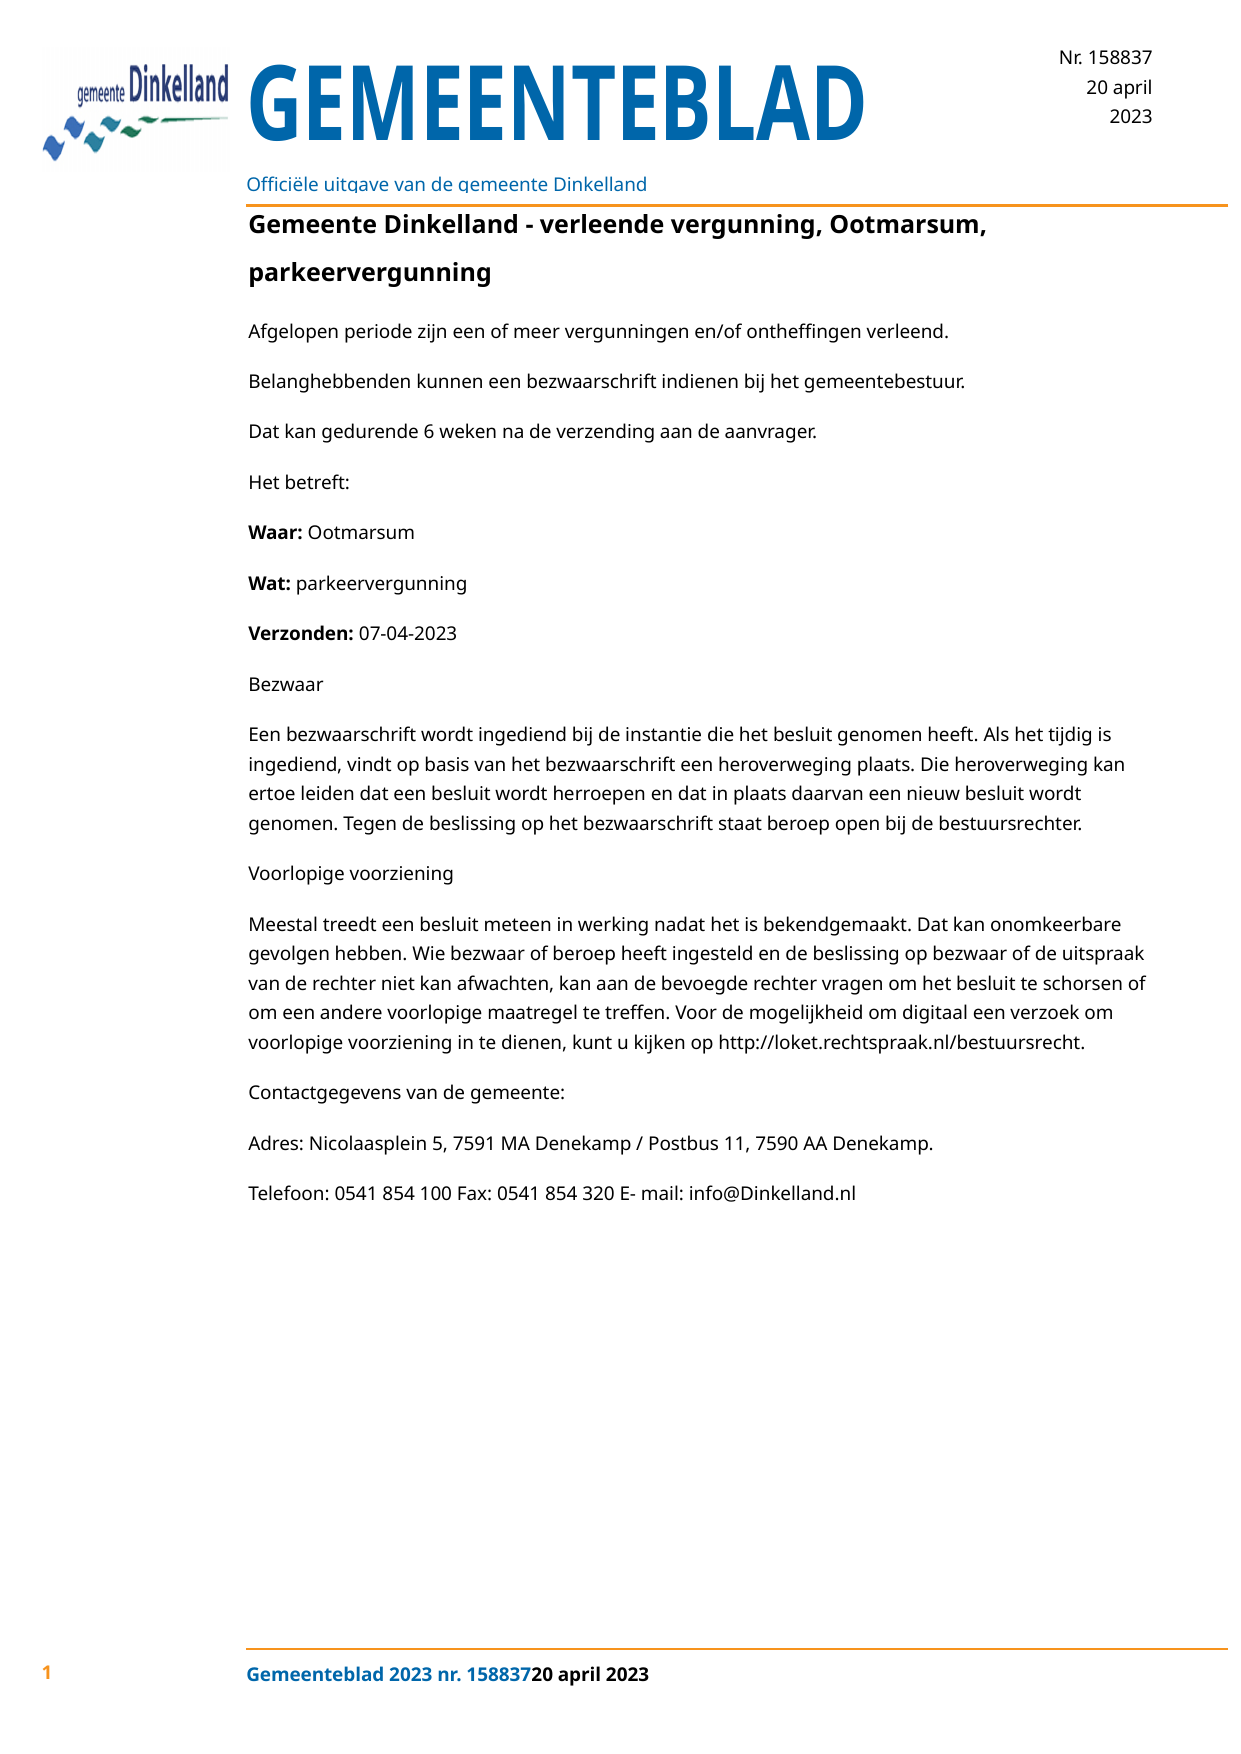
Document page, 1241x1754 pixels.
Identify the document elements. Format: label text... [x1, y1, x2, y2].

text Verzonden: 07-04-2023 [248, 620, 1152, 646]
text Adres: Nicolaasplein 5, 7591 MA Denekamp / Postbus 11, 7590 AA Denekamp. [248, 1130, 1152, 1156]
text Wat: parkeervergunning [248, 570, 1152, 596]
text Gemeente Dinkelland - verleende vergunning, Ootmarsum, parkeervergunning [248, 207, 1152, 288]
text Afgelopen periode zijn een of meer vergunningen en/of ontheffingen verleend. [248, 318, 1152, 344]
text Telefoon: 0541 854 100 Fax: 0541 854 320 E- mail: info@Dinkelland.nl [248, 1180, 1152, 1206]
picture [41, 47, 231, 172]
text Het betreft: [248, 469, 1152, 495]
text Voorlopige voorziening [248, 860, 1152, 886]
text Meestal treedt een besluit meteen in werking nadat het is bekendgemaakt. Dat kan onomkeerbare gevolgen hebben. Wie bezwaar of beroep heeft ingesteld en de beslissing op bezwaar of de uitspraak van de rechter niet kan afwachten, kan aan de bevoegde rechter vragen om het besluit te schorsen of om een andere voorlopige maatregel te treffen. Voor de mogelijkheid om digitaal een verzoek om voorlopige voorziening in te dienen, kunt u kijken op http://loket.rechtspraak.nl/bestuursrecht. [248, 911, 1152, 1055]
text Belanghebbenden kunnen een bezwaarschrift indienen bij het gemeentebestuur. [248, 368, 1152, 394]
text Waar: Ootmarsum [248, 519, 1152, 545]
text Een bezwaarschrift wordt ingediend bij de instantie die het besluit genomen heeft. Als het tijdig is ingediend, vindt op basis van het bezwaarschrift een heroverweging plaats. Die heroverweging kan ertoe leiden dat een besluit wordt herroepen en dat in plaats daarvan een nieuw besluit wordt genomen. Tegen de beslissing op het bezwaarschrift staat beroep open bij de bestuursrechter. [248, 721, 1152, 836]
text Contactgegevens van de gemeente: [248, 1079, 1152, 1105]
text Dat kan gedurende 6 weken na de verzending aan de aanvrager. [248, 419, 1152, 444]
text Bezwaar [248, 671, 1152, 697]
